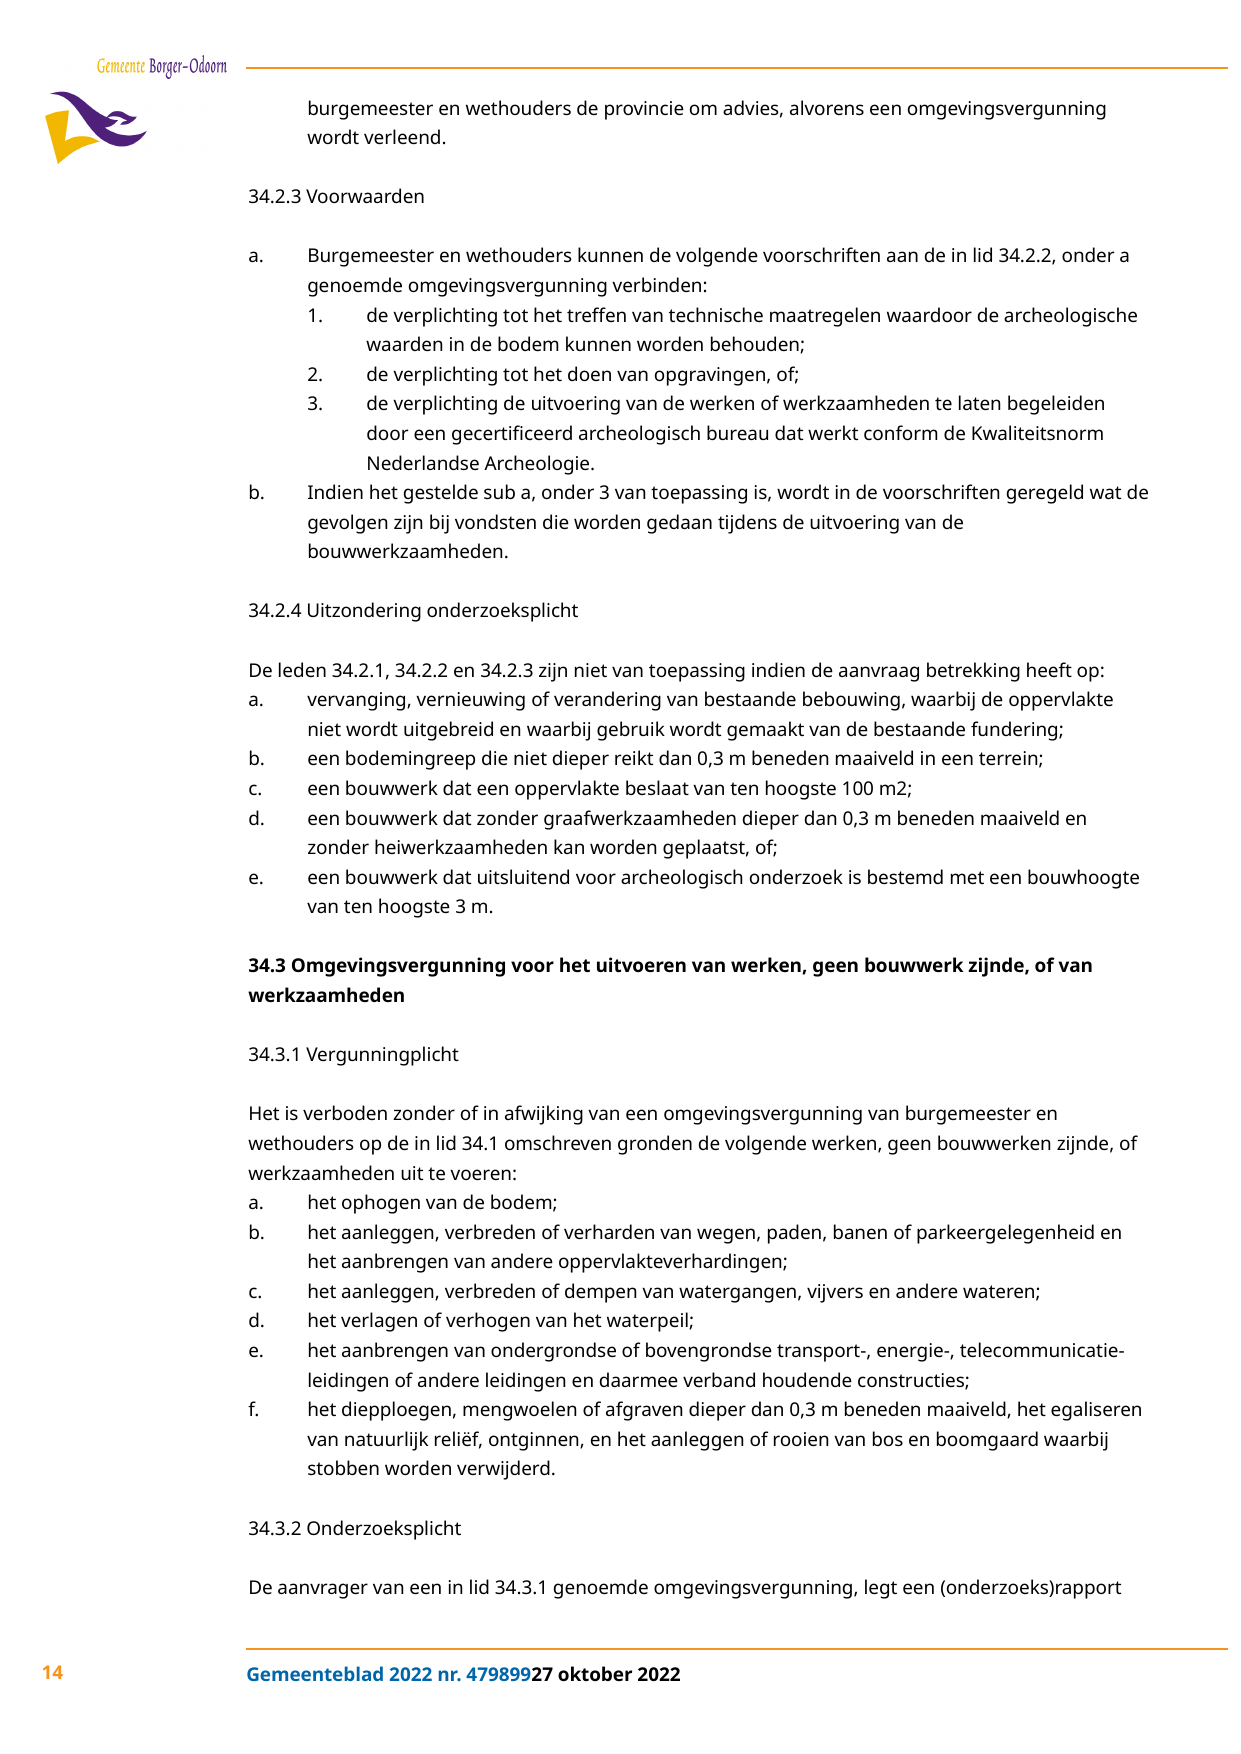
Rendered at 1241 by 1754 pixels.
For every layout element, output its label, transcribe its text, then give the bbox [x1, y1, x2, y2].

text 34.2.4 Uitzondering onderzoeksplicht [248, 598, 1152, 623]
text De aanvrager van een in lid 34.3.1 genoemde omgevingsvergunning, legt een (onderzoeks)rapport [248, 1574, 1152, 1600]
text Het is verboden zonder of in afwijking van een omgevingsvergunning van burgemeester en wethouders op de in lid 34.1 omschreven gronden de volgende werken, geen bouwwerken zijnde, of werkzaamheden uit te voeren: [248, 1101, 1152, 1186]
list het aanbrengen van ondergrondse of bovengrondse transport-, energie-, telecommunicatie-leidingen of andere leidingen en daarmee verband houdende constructies; [248, 1337, 1152, 1393]
text 34.3 Omgevingsvergunning voor het uitvoeren van werken, geen bouwwerk zijnde, of van werkzaamheden [248, 953, 1152, 1008]
list het aanleggen, verbreden of verharden van wegen, paden, banen of parkeergelegenheid en het aanbrengen van andere oppervlakteverhardingen; [248, 1219, 1152, 1274]
list de verplichting tot het doen van opgravingen, of; [307, 361, 1152, 387]
list het diepploegen, mengwoelen of afgraven dieper dan 0,3 m beneden maaiveld, het egaliseren van natuurlijk reliëf, ontginnen, en het aanleggen of rooien van bos en boomgaard waarbij stobben worden verwijderd. [248, 1396, 1152, 1481]
list een bouwwerk dat zonder graafwerkzaamheden dieper dan 0,3 m beneden maaiveld en zonder heiwerkzaamheden kan worden geplaatst, of; [248, 805, 1152, 860]
text 34.3.2 Onderzoeksplicht [248, 1515, 1152, 1541]
list Indien het gestelde sub a, onder 3 van toepassing is, wordt in de voorschriften geregeld wat de gevolgen zijn bij vondsten die worden gedaan tijdens de uitvoering van de bouwwerkzaamheden. [248, 479, 1152, 564]
list een bouwwerk dat een oppervlakte beslaat van ten hoogste 100 m2; [248, 775, 1152, 801]
list vervanging, vernieuwing of verandering van bestaande bebouwing, waarbij de oppervlakte niet wordt uitgebreid en waarbij gebruik wordt gemaakt van de bestaande fundering; [248, 686, 1152, 742]
list Burgemeester en wethouders kunnen de volgende voorschriften aan de in lid 34.2.2, onder a genoemde omgevingsvergunning verbinden: [248, 243, 1152, 298]
text De leden 34.2.1, 34.2.2 en 34.2.3 zijn niet van toepassing indien de aanvraag betrekking heeft op: [248, 657, 1152, 683]
picture [41, 47, 231, 172]
list het aanleggen, verbreden of dempen van watergangen, vijvers en andere wateren; [248, 1278, 1152, 1304]
list een bodemingreep die niet dieper reikt dan 0,3 m beneden maaiveld in een terrein; [248, 746, 1152, 771]
text 34.3.1 Vergunningplicht [248, 1041, 1152, 1067]
list het ophogen van de bodem; [248, 1189, 1152, 1215]
list burgemeester en wethouders de provincie om advies, alvorens een omgevingsvergunning wordt verleend. [248, 95, 1152, 150]
list het verlagen of verhogen van het waterpeil; [248, 1308, 1152, 1333]
text 34.2.3 Voorwaarden [248, 183, 1152, 209]
list de verplichting de uitvoering van de werken of werkzaamheden te laten begeleiden door een gecertificeerd archeologisch bureau dat werkt conform de Kwaliteitsnorm Nederlandse Archeologie. [307, 391, 1152, 476]
list een bouwwerk dat uitsluitend voor archeologisch onderzoek is bestemd met een bouwhoogte van ten hoogste 3 m. [248, 864, 1152, 919]
list de verplichting tot het treffen van technische maatregelen waardoor de archeologische waarden in de bodem kunnen worden behouden; [307, 302, 1152, 357]
